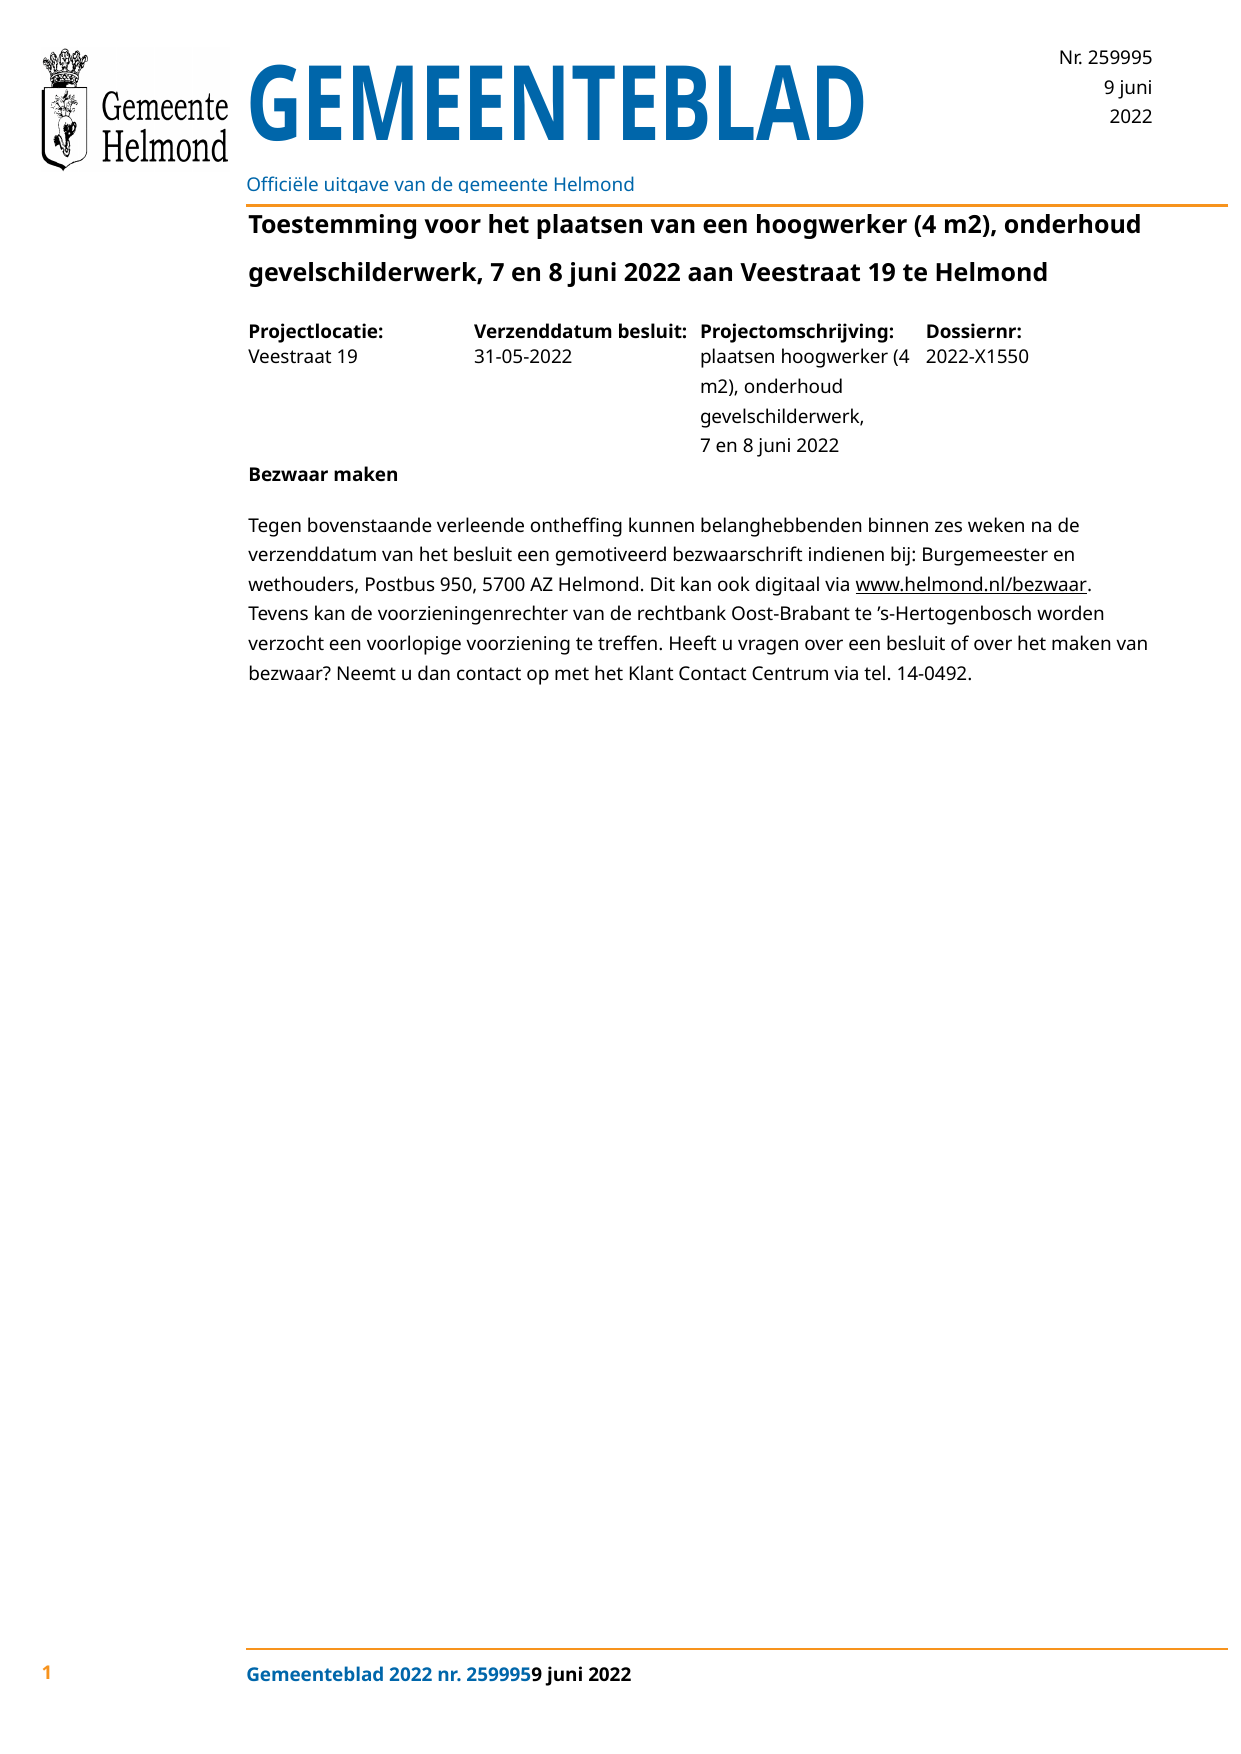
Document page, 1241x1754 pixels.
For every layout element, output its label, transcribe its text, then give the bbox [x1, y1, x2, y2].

table_cell 2022-X1550 [926, 344, 1152, 458]
text Tegen bovenstaande verleende ontheffing kunnen belanghebbenden binnen zes weken na de verzenddatum van het besluit een gemotiveerd bezwaarschrift indienen bij: Burgemeester en wethouders, Postbus 950, 5700 AZ Helmond. Dit kan ook digitaal via www.helmond.nl/bezwaar. Tevens kan de voorzieningenrechter van de rechtbank Oost-Brabant te ’s-Hertogenbosch worden verzocht een voorlopige voorziening te treffen. Heeft u vragen over een besluit of over het maken van bezwaar? Neemt u dan contact op met het Klant Contact Centrum via tel. 14-0492. [248, 512, 1152, 686]
picture [41, 47, 231, 172]
table_cell plaatsen hoogwerker (4 m2), onderhoud gevelschilderwerk, 7 en 8 juni 2022 [700, 344, 926, 458]
text Bezwaar maken [248, 461, 1152, 487]
table_header Verzenddatum besluit: [474, 318, 700, 344]
table_header Dossiernr: [926, 318, 1152, 344]
text Toestemming voor het plaatsen van een hoogwerker (4 m2), onderhoud gevelschilderwerk, 7 en 8 juni 2022 aan Veestraat 19 te Helmond [248, 207, 1152, 288]
table_header Projectlocatie: [248, 318, 474, 344]
table_header Projectomschrijving: [700, 318, 926, 344]
table_cell 31-05-2022 [474, 344, 700, 458]
table_cell Veestraat 19 [248, 344, 474, 458]
